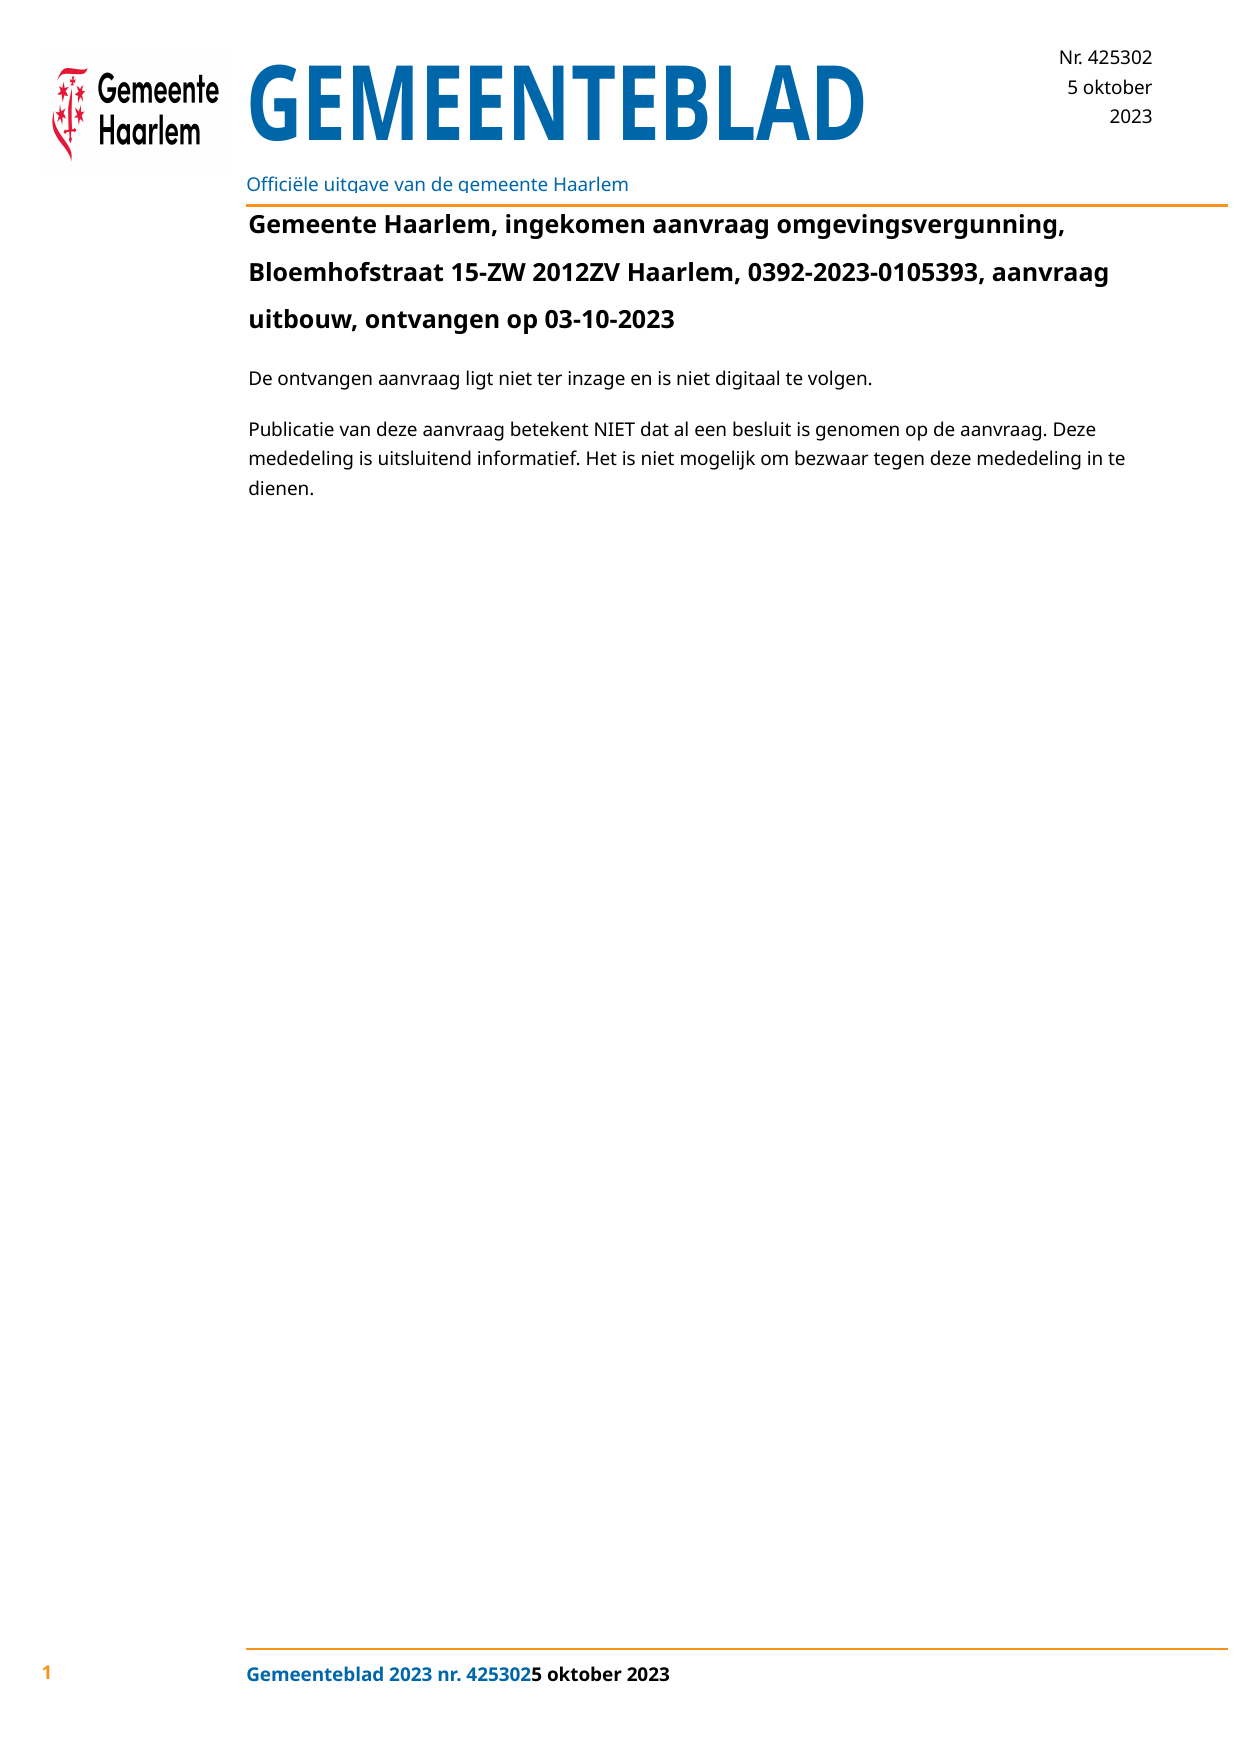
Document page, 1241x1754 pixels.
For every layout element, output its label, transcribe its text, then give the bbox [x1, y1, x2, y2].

text De ontvangen aanvraag ligt niet ter inzage en is niet digitaal te volgen. [248, 366, 1152, 391]
text Publicatie van deze aanvraag betekent NIET dat al een besluit is genomen op de aanvraag. Deze mededeling is uitsluitend informatief. Het is niet mogelijk om bezwaar tegen deze mededeling in te dienen. [248, 416, 1152, 501]
picture [41, 47, 231, 172]
text Gemeente Haarlem, ingekomen aanvraag omgevingsvergunning, Bloemhofstraat 15-ZW 2012ZV Haarlem, 0392-2023-0105393, aanvraag uitbouw, ontvangen op 03-10-2023 [248, 207, 1152, 336]
